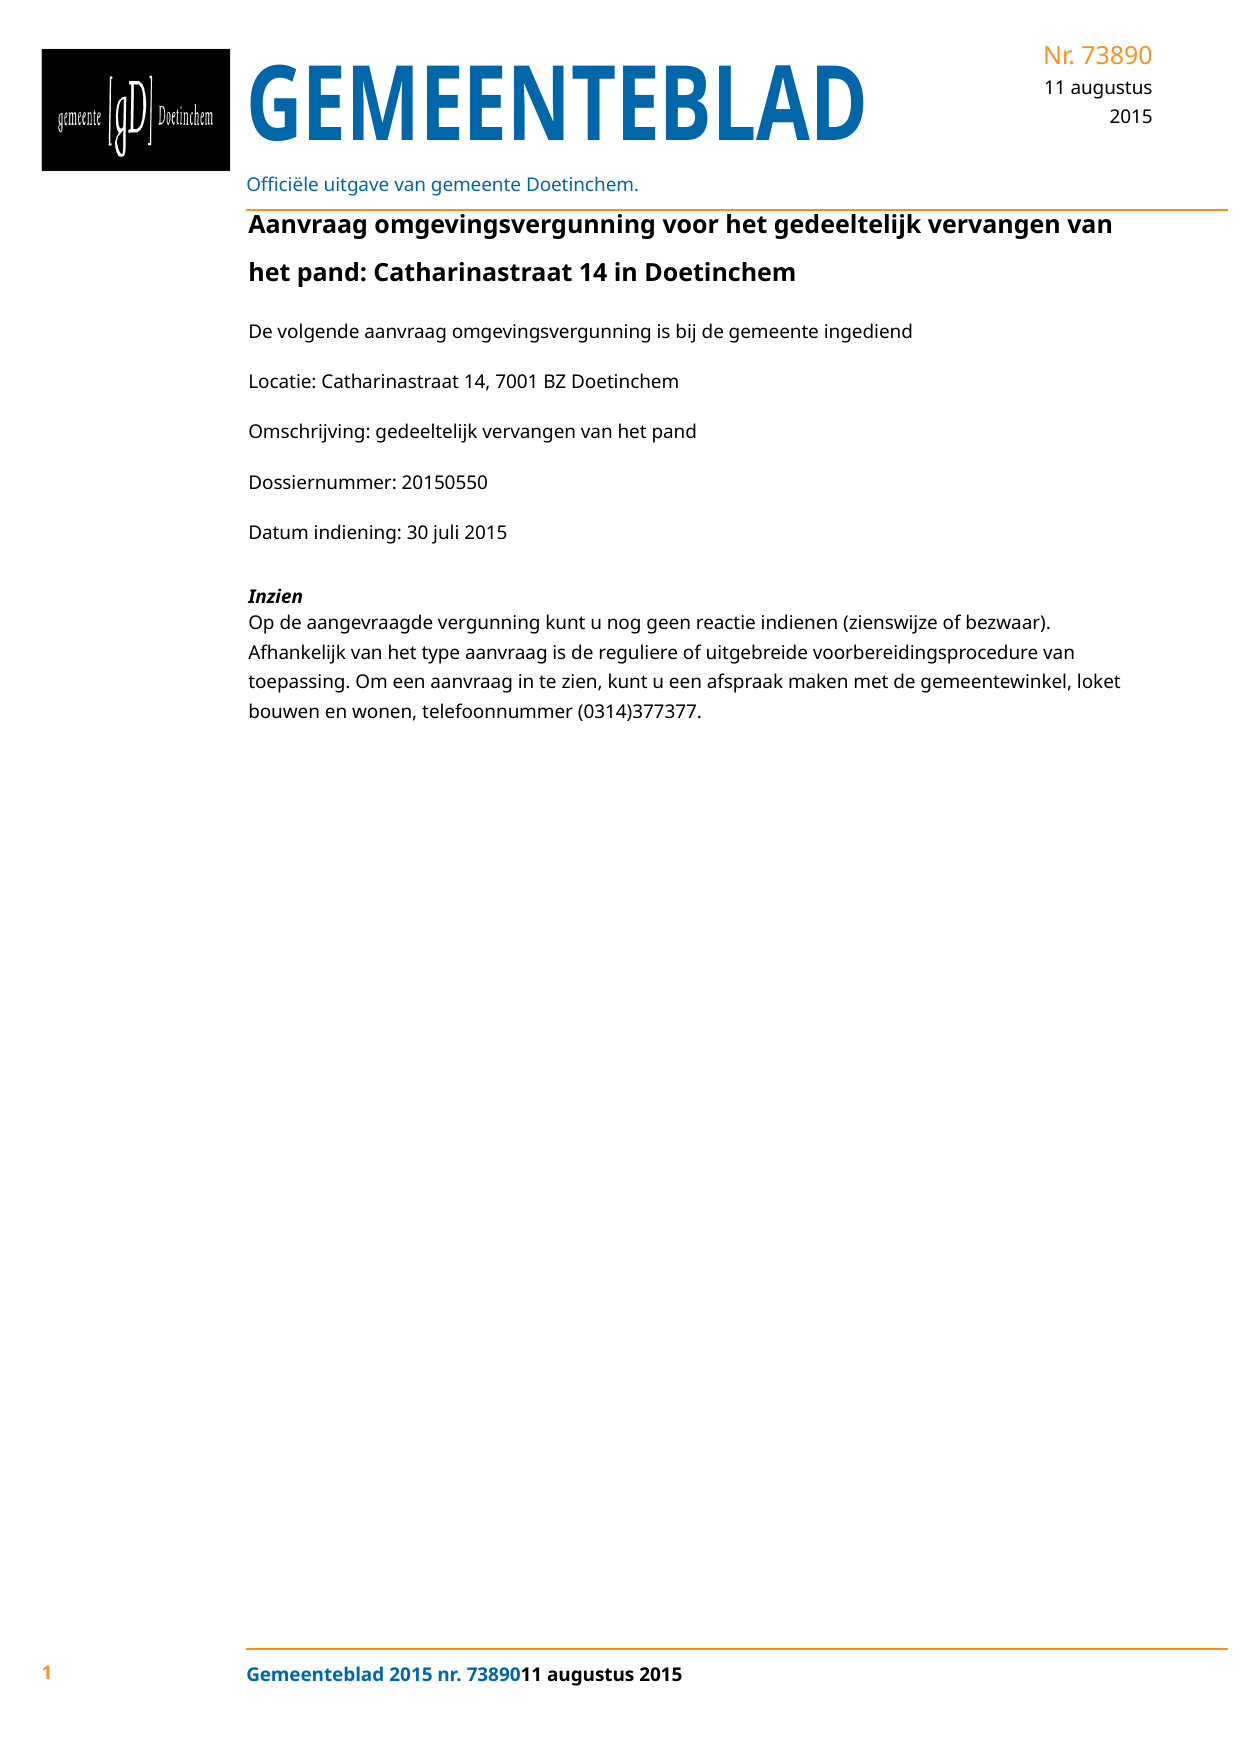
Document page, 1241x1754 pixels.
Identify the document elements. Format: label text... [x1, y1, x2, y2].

picture [41, 47, 231, 172]
text Dossiernummer: 20150550 [248, 469, 1152, 495]
text Locatie: Catharinastraat 14, 7001 BZ Doetinchem [248, 368, 1152, 394]
text Datum indiening: 30 juli 2015 [248, 519, 1152, 545]
text Op de aangevraagde vergunning kunt u nog geen reactie indienen (zienswijze of bezwaar). Afhankelijk van het type aanvraag is de reguliere of uitgebreide voorbereidingsprocedure van toepassing. Om een aanvraag in te zien, kunt u een afspraak maken met de gemeentewinkel, loket bouwen en wonen, telefoonnummer (0314)377377. [248, 609, 1152, 724]
text Omschrijving: gedeeltelijk vervangen van het pand [248, 419, 1152, 444]
text Aanvraag omgevingsvergunning voor het gedeeltelijk vervangen van het pand: Catharinastraat 14 in Doetinchem [248, 211, 1152, 288]
text Inzien [248, 583, 1152, 609]
text De volgende aanvraag omgevingsvergunning is bij de gemeente ingediend [248, 318, 1152, 344]
